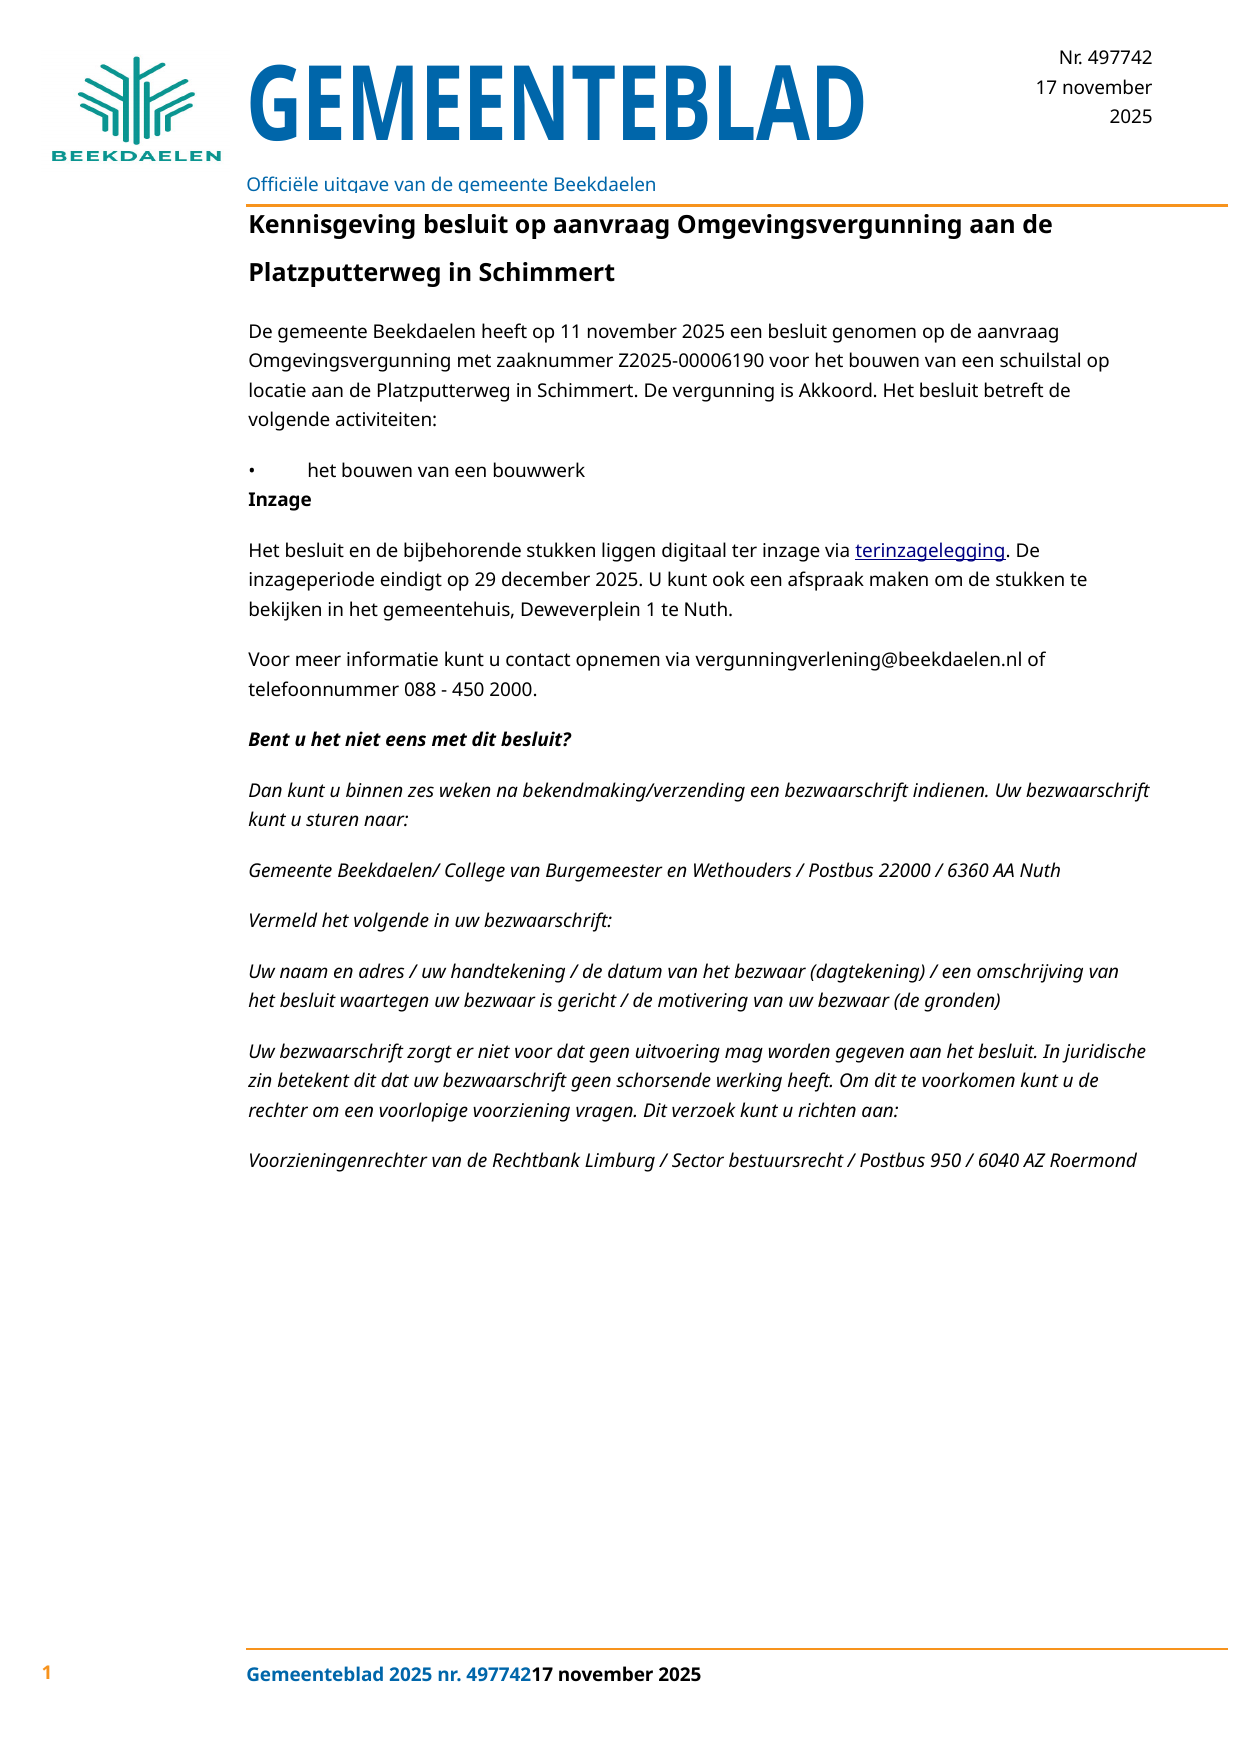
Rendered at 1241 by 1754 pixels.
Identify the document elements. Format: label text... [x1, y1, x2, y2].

text Bent u het niet eens met dit besluit? [248, 727, 1152, 752]
text Uw naam en adres / uw handtekening / de datum van het bezwaar (dagtekening) / een omschrijving van het besluit waartegen uw bezwaar is gericht / de motivering van uw bezwaar (de gronden) [248, 958, 1152, 1013]
text Voorzieningenrechter van de Rechtbank Limburg / Sector bestuursrecht / Postbus 950 / 6040 AZ Roermond [248, 1147, 1152, 1173]
list het bouwen van een bouwwerk [248, 457, 1152, 483]
text Uw bezwaarschrift zorgt er niet voor dat geen uitvoering mag worden gegeven aan het besluit. In juridische zin betekent dit dat uw bezwaarschrift geen schorsende werking heeft. Om dit te voorkomen kunt u de rechter om een voorlopige voorziening vragen. Dit verzoek kunt u richten aan: [248, 1038, 1152, 1123]
picture [41, 47, 231, 172]
text Inzage [248, 487, 1152, 512]
text Kennisgeving besluit op aanvraag Omgevingsvergunning aan de Platzputterweg in Schimmert [248, 207, 1152, 288]
text Vermeld het volgende in uw bezwaarschrift: [248, 907, 1152, 933]
text Het besluit en de bijbehorende stukken liggen digitaal ter inzage via terinzagelegging. De inzageperiode eindigt op 29 december 2025. U kunt ook een afspraak maken om de stukken te bekijken in het gemeentehuis, Deweverplein 1 te Nuth. [248, 537, 1152, 622]
text De gemeente Beekdaelen heeft op 11 november 2025 een besluit genomen op de aanvraag Omgevingsvergunning met zaaknummer Z2025-00006190 voor het bouwen van een schuilstal op locatie aan de Platzputterweg in Schimmert. De vergunning is Akkoord. Het besluit betreft de volgende activiteiten: [248, 318, 1152, 432]
text Dan kunt u binnen zes weken na bekendmaking/verzending een bezwaarschrift indienen. Uw bezwaarschrift kunt u sturen naar: [248, 777, 1152, 832]
text Voor meer informatie kunt u contact opnemen via vergunningverlening@beekdaelen.nl of telefoonnummer 088 - 450 2000. [248, 647, 1152, 702]
text Gemeente Beekdaelen/ College van Burgemeester en Wethouders / Postbus 22000 / 6360 AA Nuth [248, 857, 1152, 883]
